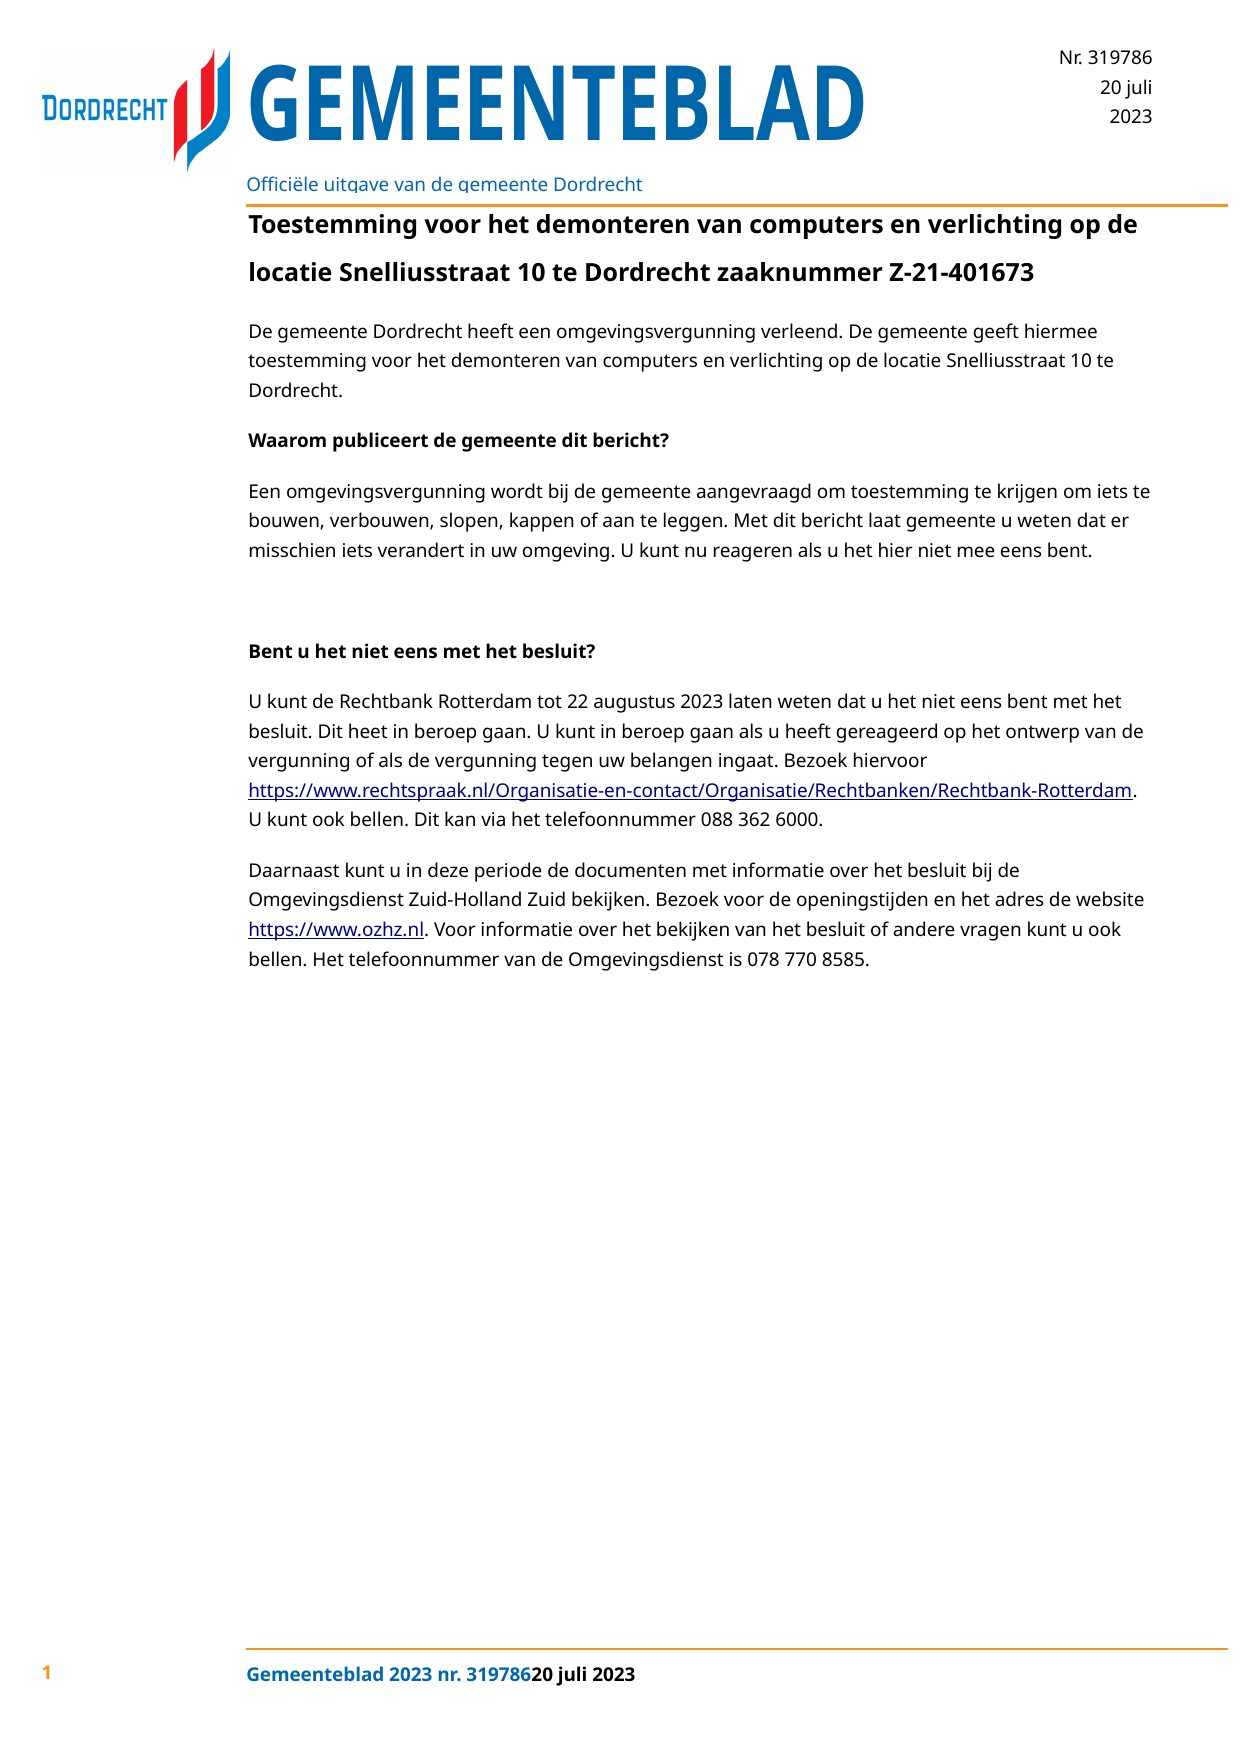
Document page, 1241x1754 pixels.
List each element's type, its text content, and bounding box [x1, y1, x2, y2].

text Bent u het niet eens met het besluit? [248, 638, 1152, 664]
text Waarom publiceert de gemeente dit bericht? [248, 427, 1152, 453]
text Toestemming voor het demonteren van computers en verlichting op de locatie Snelliusstraat 10 te Dordrecht zaaknummer Z-21-401673 [248, 207, 1152, 288]
text U kunt de Rechtbank Rotterdam tot 22 augustus 2023 laten weten dat u het niet eens bent met het besluit. Dit heet in beroep gaan. U kunt in beroep gaan als u heeft gereageerd op het ontwerp van de vergunning of als de vergunning tegen uw belangen ingaat. Bezoek hiervoor https://www.rechtspraak.nl/Organisatie-en-contact/Organisatie/Rechtbanken/Rechtbank-Rotterdam. U kunt ook bellen. Dit kan via het telefoonnummer 088 362 6000. [248, 688, 1152, 832]
text Een omgevingsvergunning wordt bij de gemeente aangevraagd om toestemming te krijgen om iets te bouwen, verbouwen, slopen, kappen of aan te leggen. Met dit bericht laat gemeente u weten dat er misschien iets verandert in uw omgeving. U kunt nu reageren als u het hier niet mee eens bent. [248, 478, 1152, 563]
picture [41, 47, 231, 172]
text De gemeente Dordrecht heeft een omgevingsvergunning verleend. De gemeente geeft hiermee toestemming voor het demonteren van computers en verlichting op de locatie Snelliusstraat 10 te Dordrecht. [248, 318, 1152, 403]
text Daarnaast kunt u in deze periode de documenten met informatie over het besluit bij de Omgevingsdienst Zuid-Holland Zuid bekijken. Bezoek voor de openingstijden en het adres de website https://www.ozhz.nl. Voor informatie over het bekijken van het besluit of andere vragen kunt u ook bellen. Het telefoonnummer van de Omgevingsdienst is 078 770 8585. [248, 857, 1152, 972]
